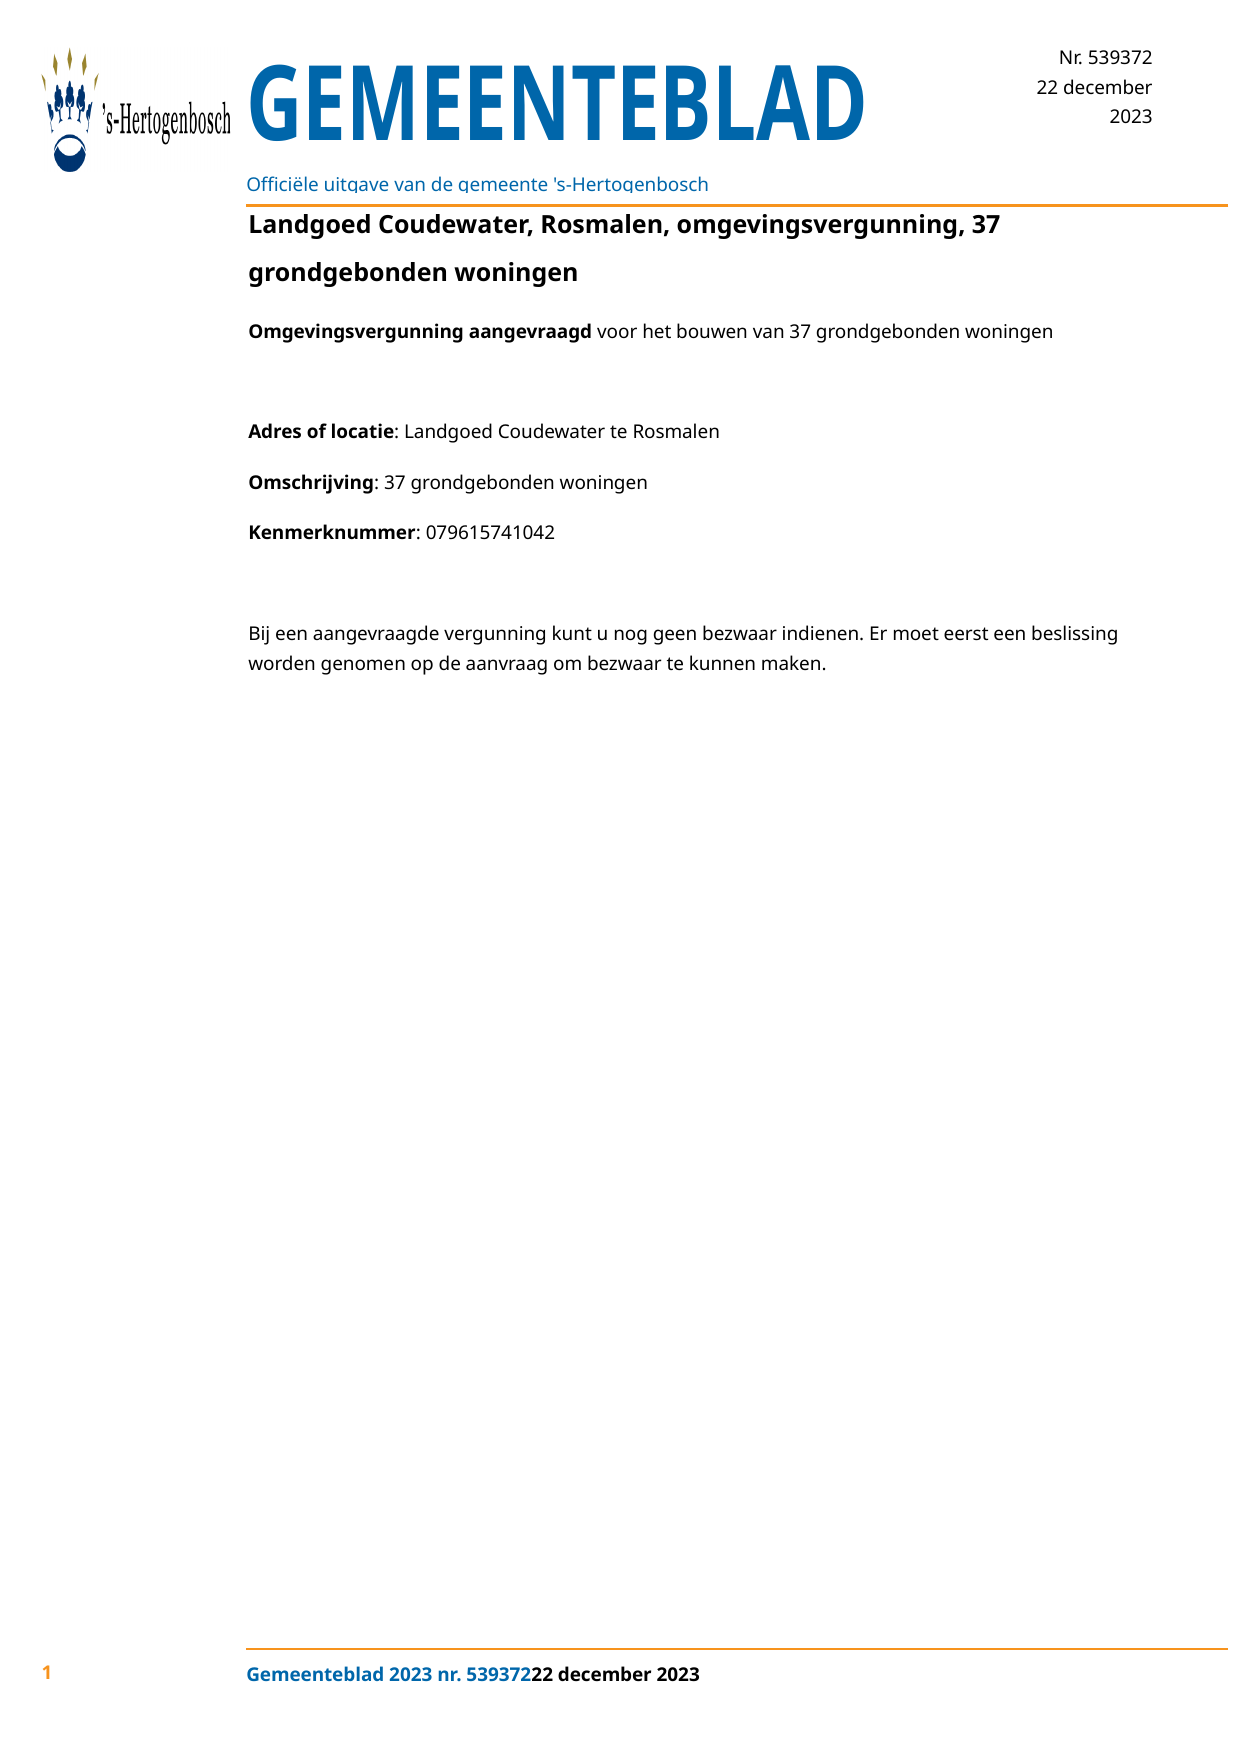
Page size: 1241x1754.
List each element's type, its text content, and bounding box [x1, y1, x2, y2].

text Omschrijving: 37 grondgebonden woningen [248, 469, 1152, 495]
text Omgevingsvergunning aangevraagd voor het bouwen van 37 grondgebonden woningen [248, 318, 1152, 344]
text Landgoed Coudewater, Rosmalen, omgevingsvergunning, 37 grondgebonden woningen [248, 207, 1152, 288]
picture [41, 47, 231, 172]
text Bij een aangevraagde vergunning kunt u nog geen bezwaar indienen. Er moet eerst een beslissing worden genomen op de aanvraag om bezwaar te kunnen maken. [248, 620, 1152, 676]
text Kenmerknummer: 079615741042 [248, 519, 1152, 545]
text Adres of locatie: Landgoed Coudewater te Rosmalen [248, 419, 1152, 444]
